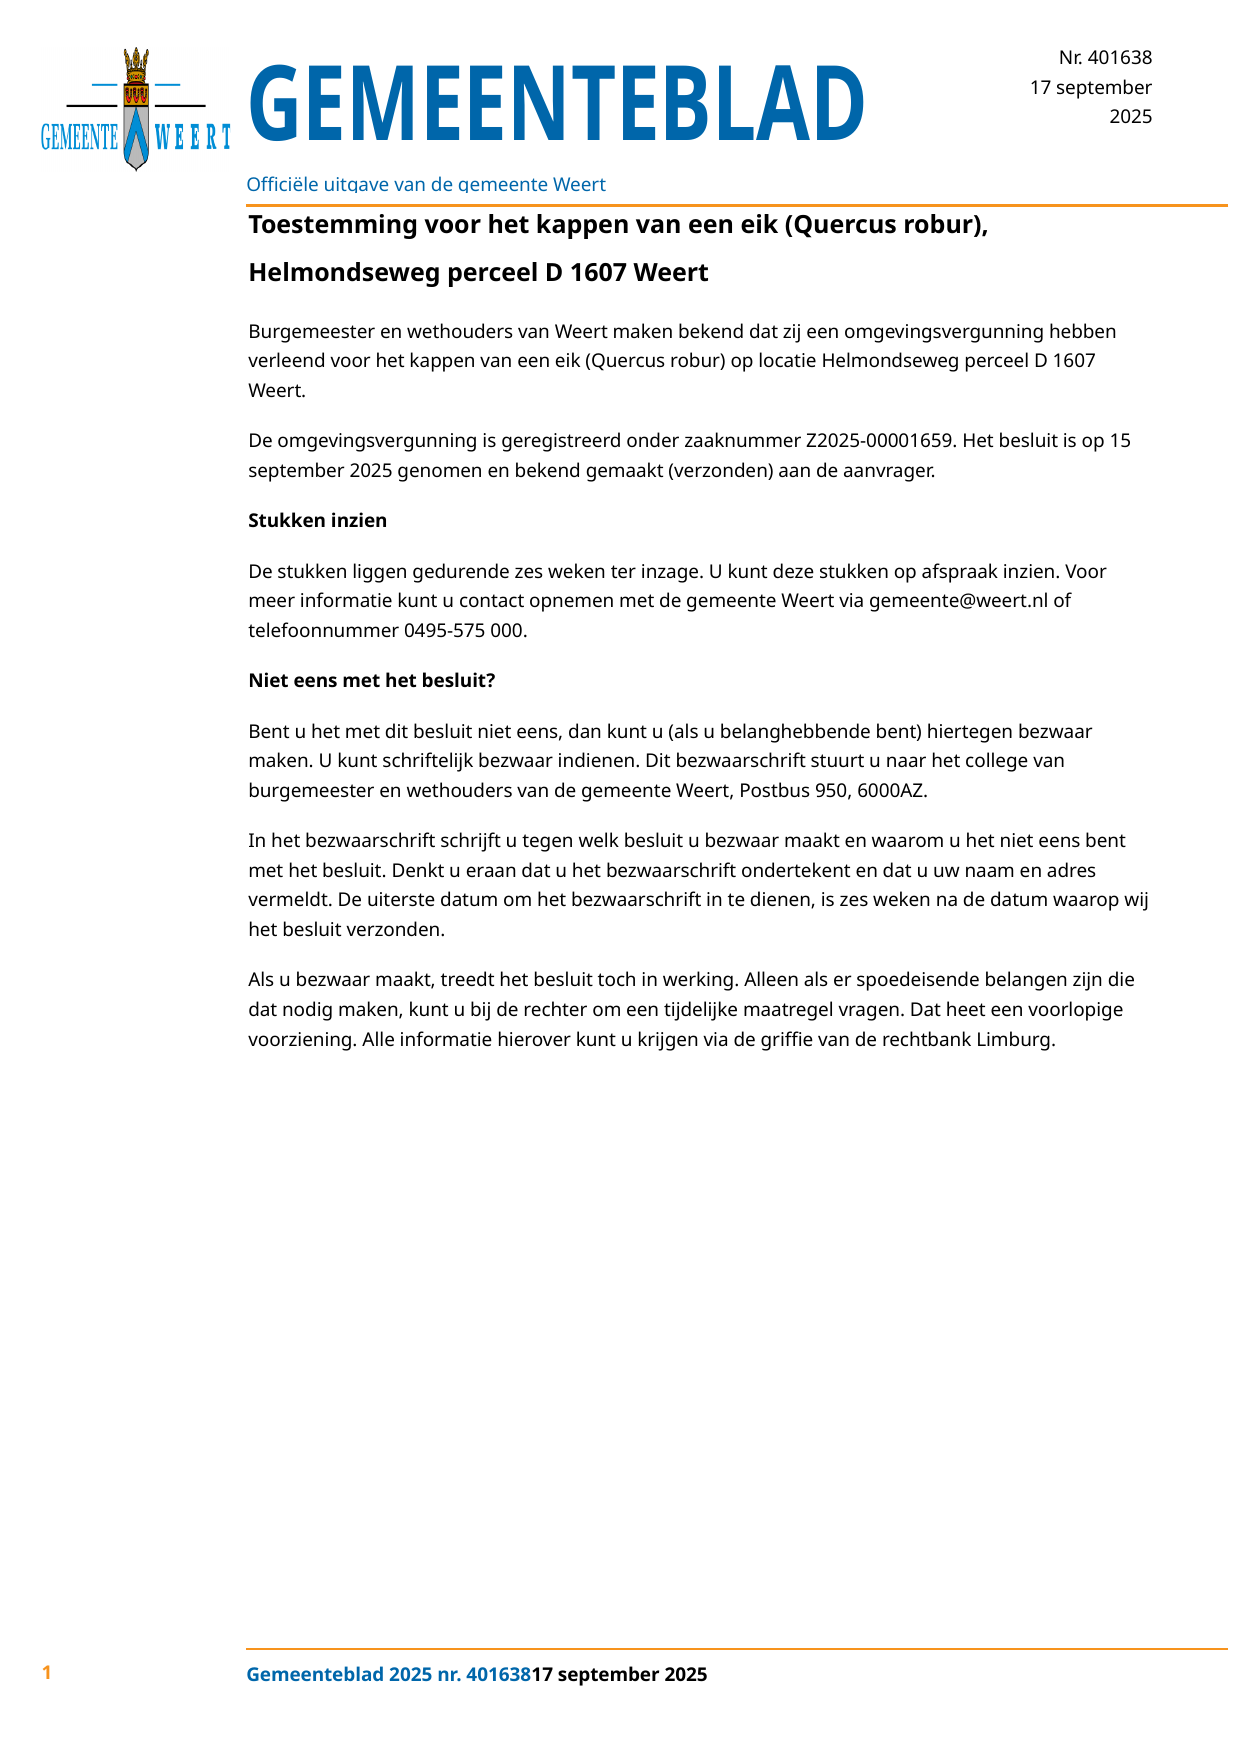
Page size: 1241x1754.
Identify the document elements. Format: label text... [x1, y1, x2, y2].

text Niet eens met het besluit? [248, 667, 1152, 693]
text Bent u het met dit besluit niet eens, dan kunt u (als u belanghebbende bent) hiertegen bezwaar maken. U kunt schriftelijk bezwaar indienen. Dit bezwaarschrift stuurt u naar het college van burgemeester en wethouders van de gemeente Weert, Postbus 950, 6000AZ. [248, 718, 1152, 803]
text In het bezwaarschrift schrijft u tegen welk besluit u bezwaar maakt en waarom u het niet eens bent met het besluit. Denkt u eraan dat u het bezwaarschrift ondertekent en dat u uw naam en adres vermeldt. De uiterste datum om het bezwaarschrift in te dienen, is zes weken na de datum waarop wij het besluit verzonden. [248, 827, 1152, 942]
text Stukken inzien [248, 507, 1152, 533]
text Als u bezwaar maakt, treedt het besluit toch in werking. Alleen als er spoedeisende belangen zijn die dat nodig maken, kunt u bij de rechter om een tijdelijke maatregel vragen. Dat heet een voorlopige voorziening. Alle informatie hierover kunt u krijgen via de griffie van de rechtbank Limburg. [248, 967, 1152, 1052]
text De stukken liggen gedurende zes weken ter inzage. U kunt deze stukken op afspraak inzien. Voor meer informatie kunt u contact opnemen met de gemeente Weert via gemeente@weert.nl of telefoonnummer 0495-575 000. [248, 558, 1152, 643]
text De omgevingsvergunning is geregistreerd onder zaaknummer Z2025-00001659. Het besluit is op 15 september 2025 genomen en bekend gemaakt (verzonden) aan de aanvrager. [248, 427, 1152, 483]
text Burgemeester en wethouders van Weert maken bekend dat zij een omgevingsvergunning hebben verleend voor het kappen van een eik (Quercus robur) op locatie Helmondseweg perceel D 1607 Weert. [248, 318, 1152, 403]
text Toestemming voor het kappen van een eik (Quercus robur), Helmondseweg perceel D 1607 Weert [248, 207, 1152, 288]
picture [41, 47, 231, 172]
